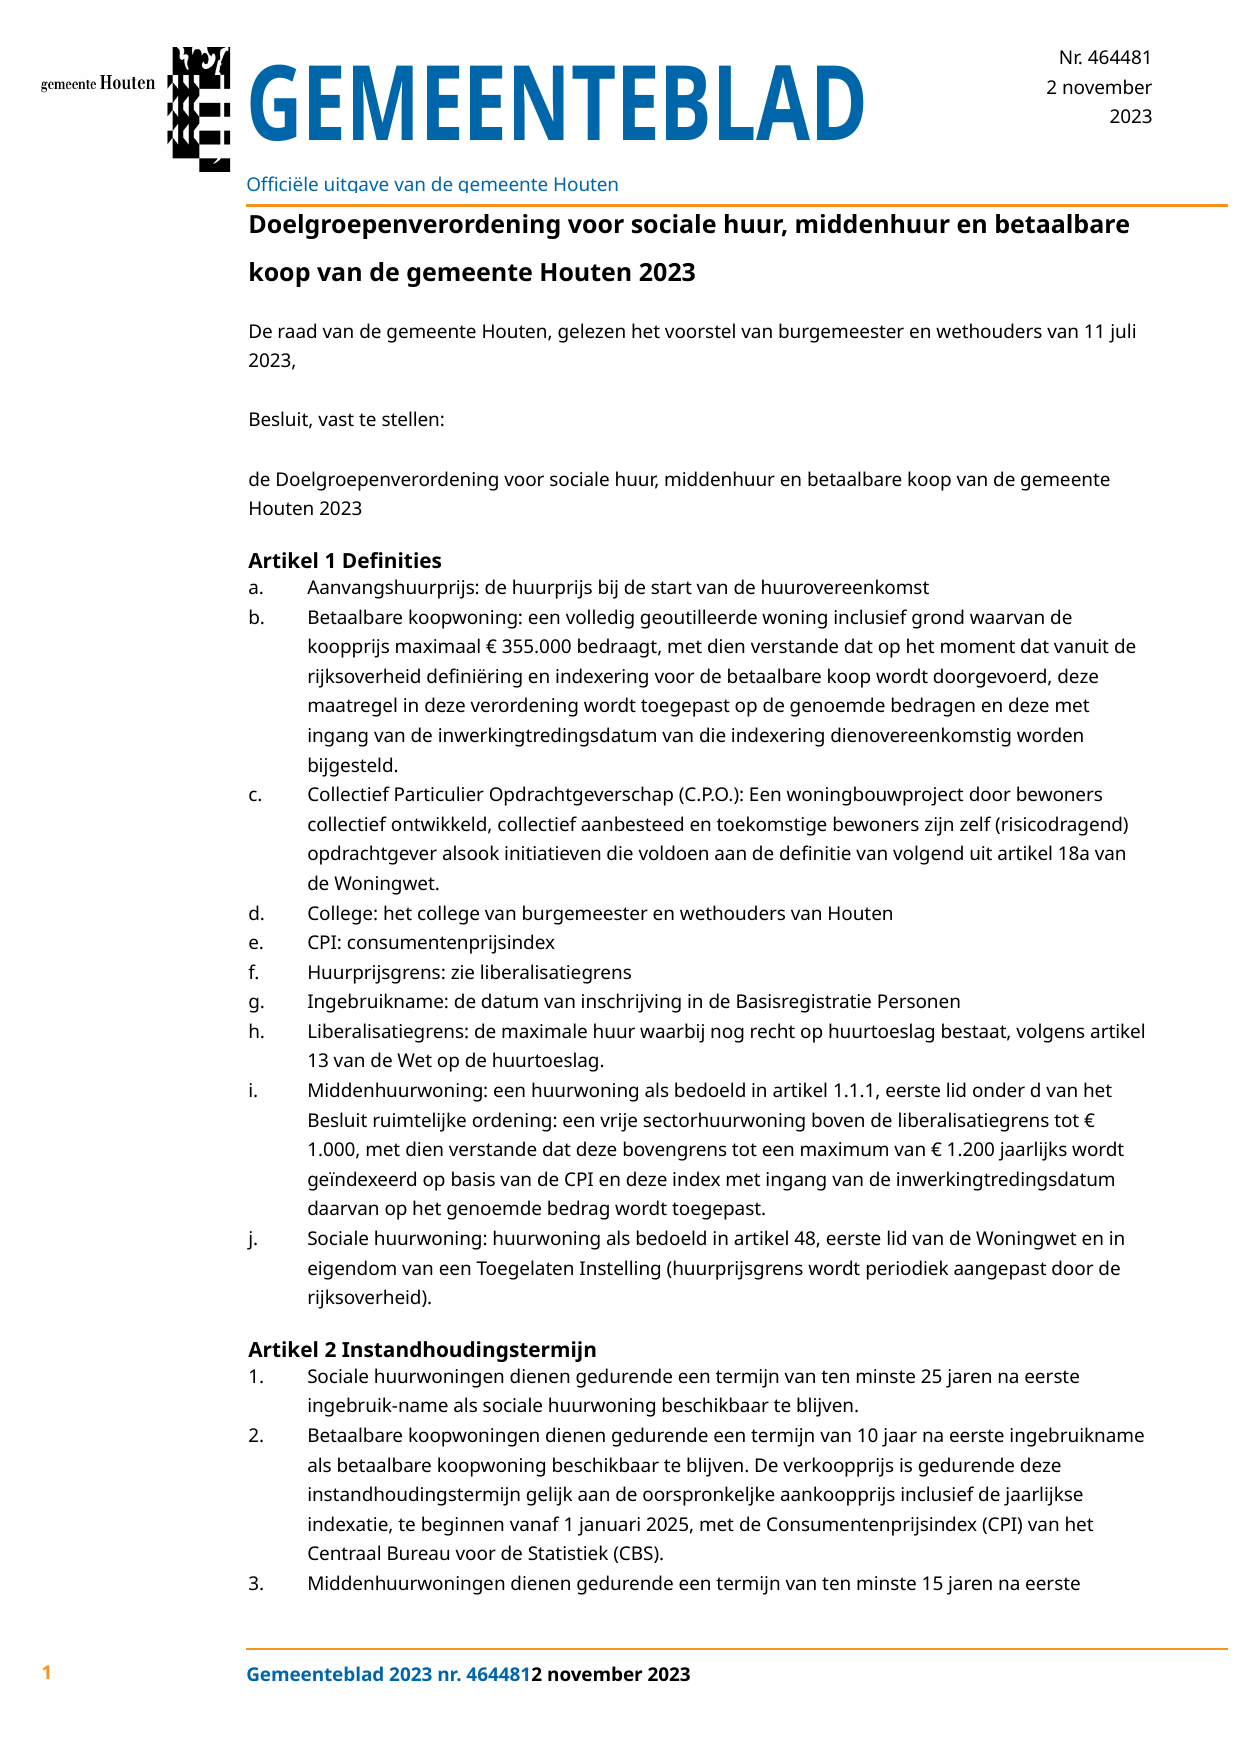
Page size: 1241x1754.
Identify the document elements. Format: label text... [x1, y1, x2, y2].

list Betaalbare koopwoning: een volledig geoutilleerde woning inclusief grond waarvan de koopprijs maximaal € 355.000 bedraagt, met dien verstande dat op het moment dat vanuit de rijksoverheid definiëring en indexering voor de betaalbare koop wordt doorgevoerd, deze maatregel in deze verordening wordt toegepast op de genoemde bedragen en deze met ingang van de inwerkingtredingsdatum van die indexering dienovereenkomstig worden bijgesteld. [248, 604, 1152, 777]
text De raad van de gemeente Houten, gelezen het voorstel van burgemeester en wethouders van 11 juli 2023, [248, 318, 1152, 373]
text Artikel 2 Instandhoudingstermijn [248, 1335, 1152, 1363]
list College: het college van burgemeester en wethouders van Houten [248, 900, 1152, 925]
list Betaalbare koopwoningen dienen gedurende een termijn van 10 jaar na eerste ingebruikname als betaalbare koopwoning beschikbaar te blijven. De verkoopprijs is gedurende deze instandhoudingstermijn gelijk aan de oorspronkeljke aankoopprijs inclusief de jaarlijkse indexatie, te beginnen vanaf 1 januari 2025, met de Consumentenprijsindex (CPI) van het Centraal Bureau voor de Statistiek (CBS). [248, 1422, 1152, 1566]
list Collectief Particulier Opdrachtgeverschap (C.P.O.): Een woningbouwproject door bewoners collectief ontwikkeld, collectief aanbesteed en toekomstige bewoners zijn zelf (risicodragend) opdrachtgever alsook initiatieven die voldoen aan de definitie van volgend uit artikel 18a van de Woningwet. [248, 781, 1152, 896]
list Huurprijsgrens: zie liberalisatiegrens [248, 959, 1152, 984]
list Ingebruikname: de datum van inschrijving in de Basisregistratie Personen [248, 988, 1152, 1014]
list CPI: consumentenprijsindex [248, 929, 1152, 955]
list Aanvangshuurprijs: de huurprijs bij de start van de huurovereenkomst [248, 574, 1152, 600]
list Sociale huurwoning: huurwoning als bedoeld in artikel 48, eerste lid van de Woningwet en in eigendom van een Toegelaten Instelling (huurprijsgrens wordt periodiek aangepast door de rijksoverheid). [248, 1225, 1152, 1310]
text de Doelgroepenverordening voor sociale huur, middenhuur en betaalbare koop van de gemeente Houten 2023 [248, 466, 1152, 521]
text Artikel 1 Definities [248, 546, 1152, 574]
text Besluit, vast te stellen: [248, 407, 1152, 432]
text Doelgroepenverordening voor sociale huur, middenhuur en betaalbare koop van de gemeente Houten 2023 [248, 207, 1152, 288]
list Liberalisatiegrens: de maximale huur waarbij nog recht op huurtoeslag bestaat, volgens artikel 13 van de Wet op de huurtoeslag. [248, 1018, 1152, 1073]
list Middenhuurwoning: een huurwoning als bedoeld in artikel 1.1.1, eerste lid onder d van het Besluit ruimtelijke ordening: een vrije sectorhuurwoning boven de liberalisatiegrens tot € 1.000, met dien verstande dat deze bovengrens tot een maximum van € 1.200 jaarlijks wordt geïndexeerd op basis van de CPI en deze index met ingang van de inwerkingtredingsdatum daarvan op het genoemde bedrag wordt toegepast. [248, 1077, 1152, 1221]
list Middenhuurwoningen dienen gedurende een termijn van ten minste 15 jaren na eerste [248, 1570, 1152, 1596]
list Sociale huurwoningen dienen gedurende een termijn van ten minste 25 jaren na eerste ingebruik-name als sociale huurwoning beschikbaar te blijven. [248, 1363, 1152, 1418]
picture [41, 47, 231, 172]
